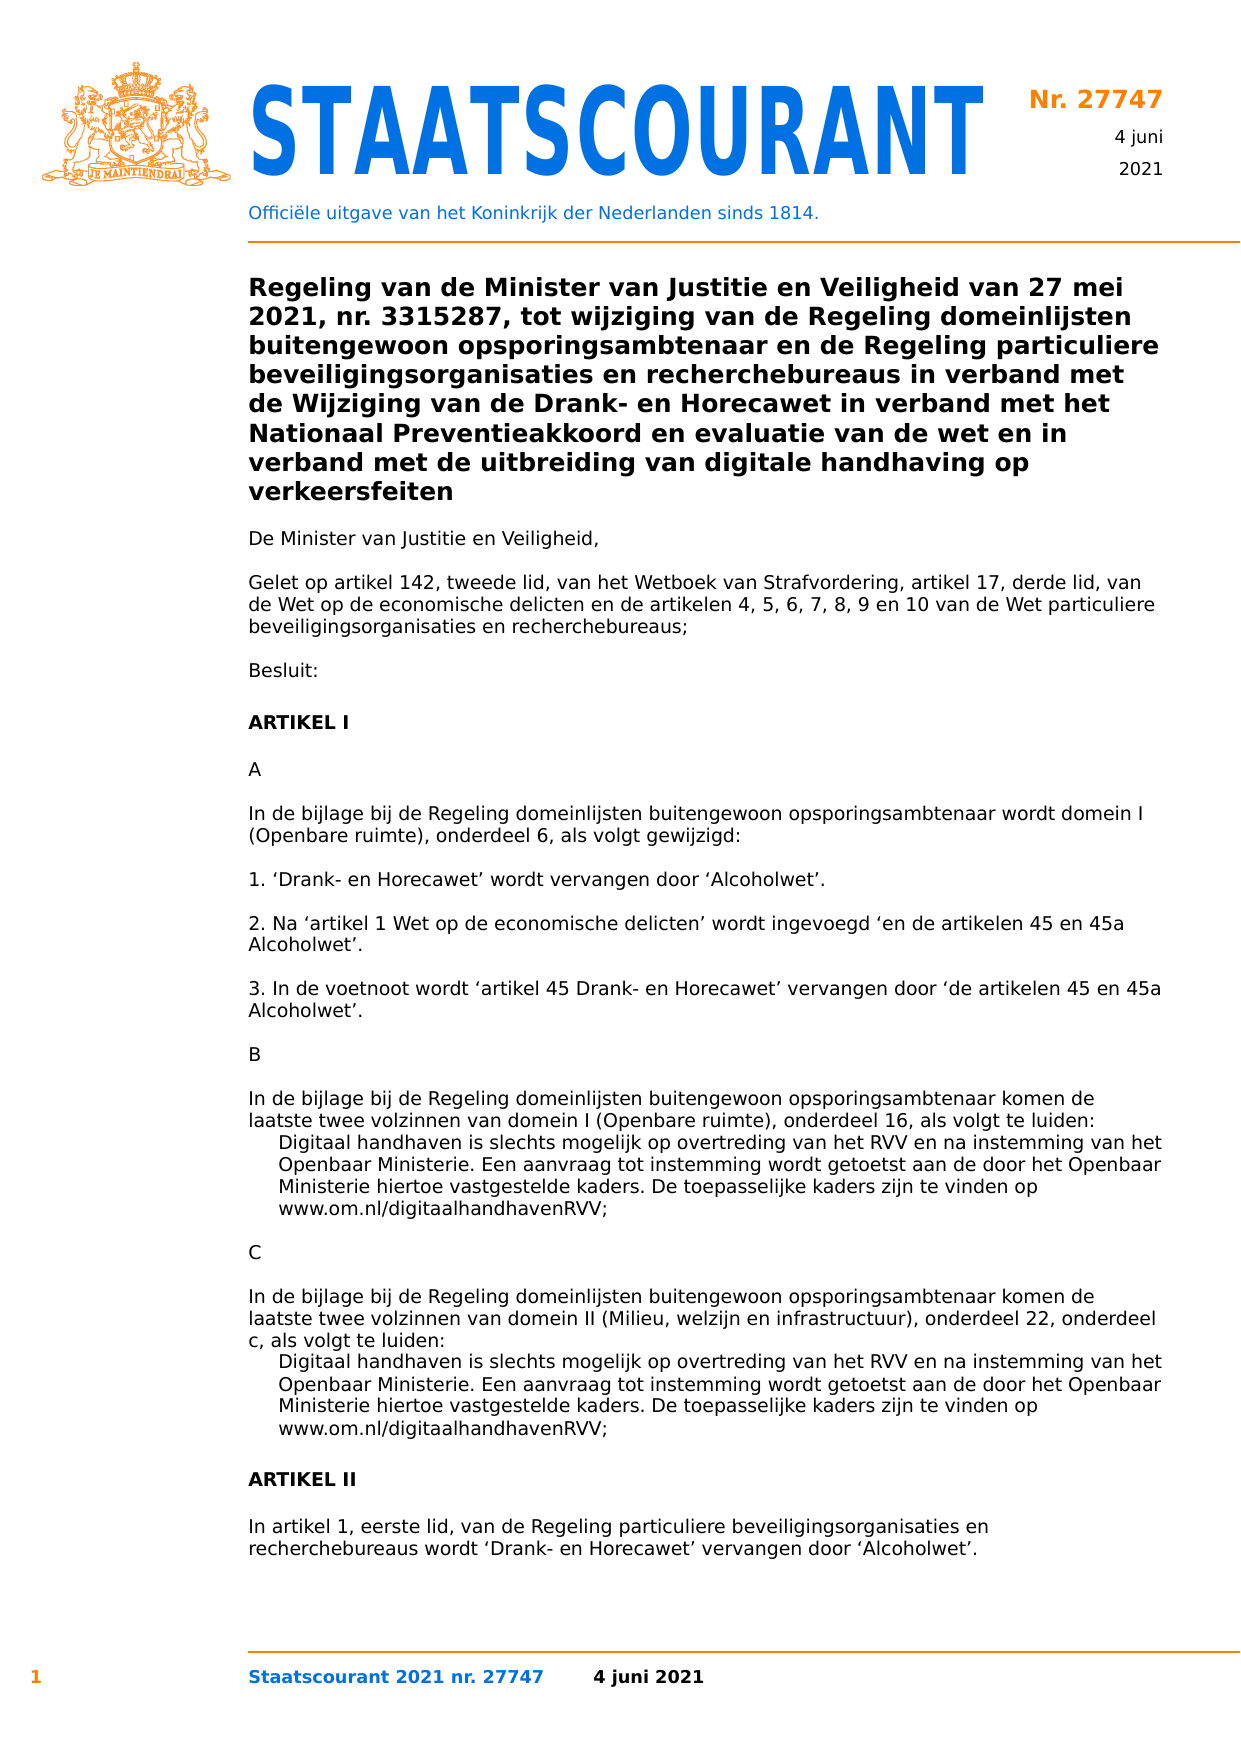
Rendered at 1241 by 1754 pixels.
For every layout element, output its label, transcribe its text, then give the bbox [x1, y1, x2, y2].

table_cell 4 juni [998, 121, 1240, 153]
text 1. ‘Drank- en Horecawet’ wordt vervangen door ‘Alcoholwet’. [248, 868, 1163, 891]
table_cell Officiële uitgave van het Koninkrijk der Nederlanden sinds 1814. [248, 203, 1240, 241]
text C [248, 1242, 1163, 1264]
text Digitaal handhaven is slechts mogelijk op overtreding van het RVV en na instemming van het Openbaar Ministerie. Een aanvraag tot instemming wordt getoetst aan de door het Openbaar Ministerie hiertoe vastgestelde kaders. De toepasselijke kaders zijn te vinden op www.om.nl/digitaalhandhavenRVV; [278, 1132, 1163, 1220]
text Digitaal handhaven is slechts mogelijk op overtreding van het RVV en na instemming van het Openbaar Ministerie. Een aanvraag tot instemming wordt getoetst aan de door het Openbaar Ministerie hiertoe vastgestelde kaders. De toepasselijke kaders zijn te vinden op www.om.nl/digitaalhandhavenRVV; [278, 1351, 1163, 1439]
text B [248, 1044, 1163, 1066]
text In de bijlage bij de Regeling domeinlijsten buitengewoon opsporingsambtenaar wordt domein I (Openbare ruimte), onderdeel 6, als volgt gewijzigd: [248, 803, 1163, 847]
subtitle ARTIKEL I [248, 712, 1163, 734]
text Gelet op artikel 142, tweede lid, van het Wetboek van Strafvordering, artikel 17, derde lid, van de Wet op de economische delicten en de artikelen 4, 5, 6, 7, 8, 9 en 10 van de Wet particuliere beveiligingsorganisaties en recherchebureaus; [248, 572, 1163, 638]
table_header Nr. 27747 [998, 62, 1240, 121]
text 3. In de voetnoot wordt ‘artikel 45 Drank- en Horecawet’ vervangen door ‘de artikelen 45 en 45a Alcoholwet’. [248, 978, 1163, 1022]
text Besluit: [248, 660, 1163, 682]
text 2. Na ‘artikel 1 Wet op de economische delicten’ wordt ingevoegd ‘en de artikelen 45 en 45a Alcoholwet’. [248, 912, 1163, 956]
text In de bijlage bij de Regeling domeinlijsten buitengewoon opsporingsambtenaar komen de laatste twee volzinnen van domein II (Milieu, welzijn en infrastructuur), onderdeel 22, onderdeel c, als volgt te luiden: [248, 1286, 1163, 1351]
table_header STAATSCOURANT [248, 62, 998, 203]
text De Minister van Justitie en Veiligheid, [248, 528, 1163, 550]
subtitle ARTIKEL II [248, 1469, 1163, 1491]
text A [248, 759, 1163, 781]
text In de bijlage bij de Regeling domeinlijsten buitengewoon opsporingsambtenaar komen de laatste twee volzinnen van domein I (Openbare ruimte), onderdeel 16, als volgt te luiden: [248, 1088, 1163, 1132]
picture [41, 62, 231, 186]
table_header [25, 62, 248, 241]
text In artikel 1, eerste lid, van de Regeling particuliere beveiligingsorganisaties en recherchebureaus wordt ‘Drank- en Horecawet’ vervangen door ‘Alcoholwet’. [248, 1516, 1163, 1560]
table_cell 2021 [998, 153, 1240, 203]
subtitle Regeling van de Minister van Justitie en Veiligheid van 27 mei 2021, nr. 3315287, tot wijziging van de Regeling domeinlijsten buitengewoon opsporingsambtenaar en de Regeling particuliere beveiligingsorganisaties en recherchebureaus in verband met de Wijziging van de Drank- en Horecawet in verband met het Nationaal Preventieakkoord en evaluatie van de wet en in verband met de uitbreiding van digitale handhaving op verkeersfeiten [248, 273, 1163, 506]
